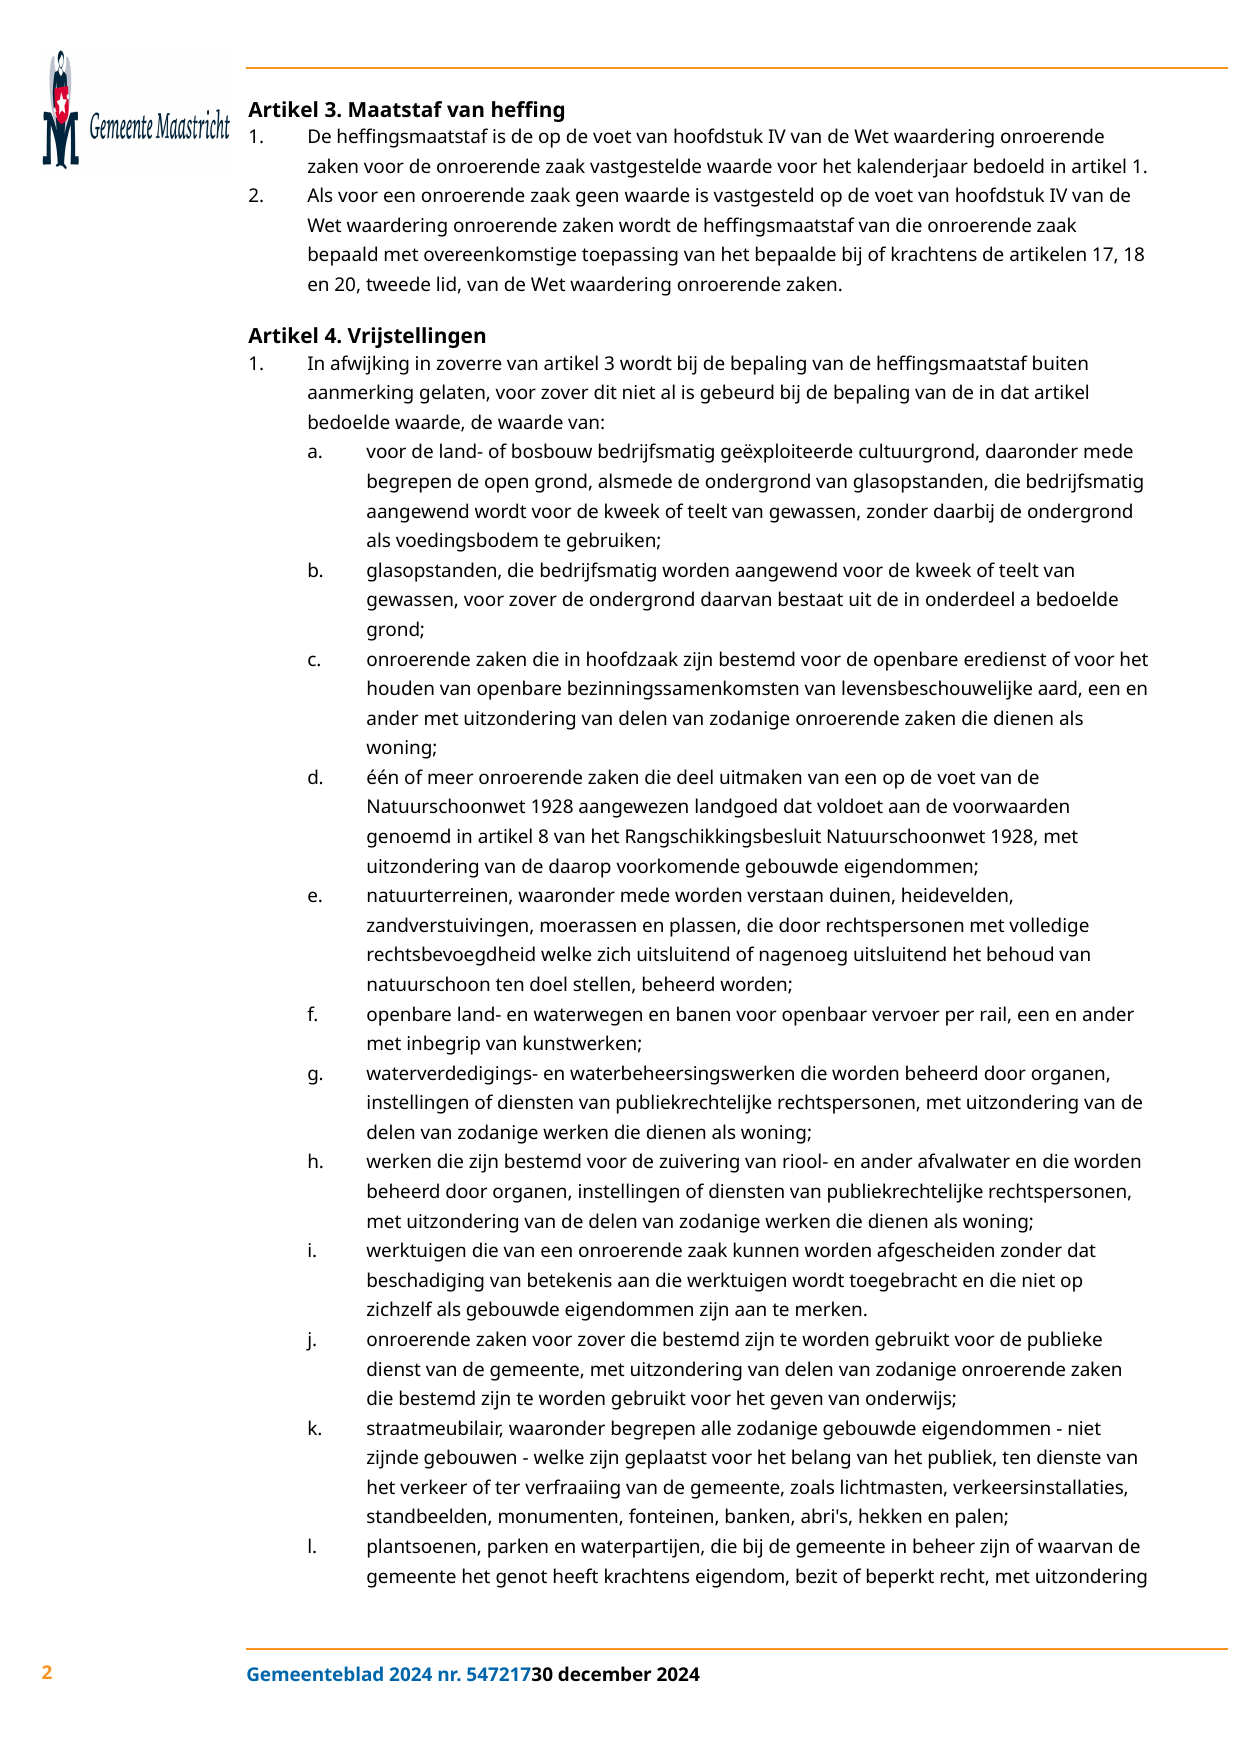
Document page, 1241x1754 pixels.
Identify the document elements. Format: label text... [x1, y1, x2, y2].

list één of meer onroerende zaken die deel uitmaken van een op de voet van de Natuurschoonwet 1928 aangewezen landgoed dat voldoet aan de voorwaarden genoemd in artikel 8 van het Rangschikkingsbesluit Natuurschoonwet 1928, met uitzondering van de daarop voorkomende gebouwde eigendommen; [307, 764, 1152, 879]
list In afwijking in zoverre van artikel 3 wordt bij de bepaling van de heffingsmaatstaf buiten aanmerking gelaten, voor zover dit niet al is gebeurd bij de bepaling van de in dat artikel bedoelde waarde, de waarde van: [248, 350, 1152, 435]
list glasopstanden, die bedrijfsmatig worden aangewend voor de kweek of teelt van gewassen, voor zover de ondergrond daarvan bestaat uit de in onderdeel a bedoelde grond; [307, 557, 1152, 642]
list werken die zijn bestemd voor de zuivering van riool- en ander afvalwater en die worden beheerd door organen, instellingen of diensten van publiekrechtelijke rechtspersonen, met uitzondering van de delen van zodanige werken die dienen als woning; [307, 1149, 1152, 1234]
list waterverdedigings- en waterbeheersingswerken die worden beheerd door organen, instellingen of diensten van publiekrechtelijke rechtspersonen, met uitzondering van de delen van zodanige werken die dienen als woning; [307, 1060, 1152, 1145]
list onroerende zaken voor zover die bestemd zijn te worden gebruikt voor de publieke dienst van de gemeente, met uitzondering van delen van zodanige onroerende zaken die bestemd zijn te worden gebruikt voor het geven van onderwijs; [307, 1326, 1152, 1411]
list Als voor een onroerende zaak geen waarde is vastgesteld op de voet van hoofdstuk IV van de Wet waardering onroerende zaken wordt de heffingsmaatstaf van die onroerende zaak bepaald met overeenkomstige toepassing van het bepaalde bij of krachtens de artikelen 17, 18 en 20, tweede lid, van de Wet waardering onroerende zaken. [248, 182, 1152, 297]
list werktuigen die van een onroerende zaak kunnen worden afgescheiden zonder dat beschadiging van betekenis aan die werktuigen wordt toegebracht en die niet op zichzelf als gebouwde eigendommen zijn aan te merken. [307, 1237, 1152, 1322]
list natuurterreinen, waaronder mede worden verstaan duinen, heidevelden, zandverstuivingen, moerassen en plassen, die door rechtspersonen met volledige rechtsbevoegdheid welke zich uitsluitend of nagenoeg uitsluitend het behoud van natuurschoon ten doel stellen, beheerd worden; [307, 882, 1152, 997]
list De heffingsmaatstaf is de op de voet van hoofdstuk IV van de Wet waardering onroerende zaken voor de onroerende zaak vastgestelde waarde voor het kalenderjaar bedoeld in artikel 1. [248, 123, 1152, 178]
picture [41, 47, 231, 172]
list onroerende zaken die in hoofdzaak zijn bestemd voor de openbare eredienst of voor het houden van openbare bezinningssamenkomsten van levensbeschouwelijke aard, een en ander met uitzondering van delen van zodanige onroerende zaken die dienen als woning; [307, 646, 1152, 760]
text Artikel 4. Vrijstellingen [248, 322, 1152, 350]
list openbare land- en waterwegen en banen voor openbaar vervoer per rail, een en ander met inbegrip van kunstwerken; [307, 1001, 1152, 1056]
list plantsoenen, parken en waterpartijen, die bij de gemeente in beheer zijn of waarvan de gemeente het genot heeft krachtens eigendom, bezit of beperkt recht, met uitzondering [307, 1533, 1152, 1589]
list voor de land- of bosbouw bedrijfsmatig geëxploiteerde cultuurgrond, daaronder mede begrepen de open grond, alsmede de ondergrond van glasopstanden, die bedrijfsmatig aangewend wordt voor de kweek of teelt van gewassen, zonder daarbij de ondergrond als voedingsbodem te gebruiken; [307, 439, 1152, 553]
list straatmeubilair, waaronder begrepen alle zodanige gebouwde eigendommen - niet zijnde gebouwen - welke zijn geplaatst voor het belang van het publiek, ten dienste van het verkeer of ter verfraaiing van de gemeente, zoals lichtmasten, verkeersinstallaties, standbeelden, monumenten, fonteinen, banken, abri's, hekken en palen; [307, 1415, 1152, 1529]
text Artikel 3. Maatstaf van heffing [248, 95, 1152, 123]
